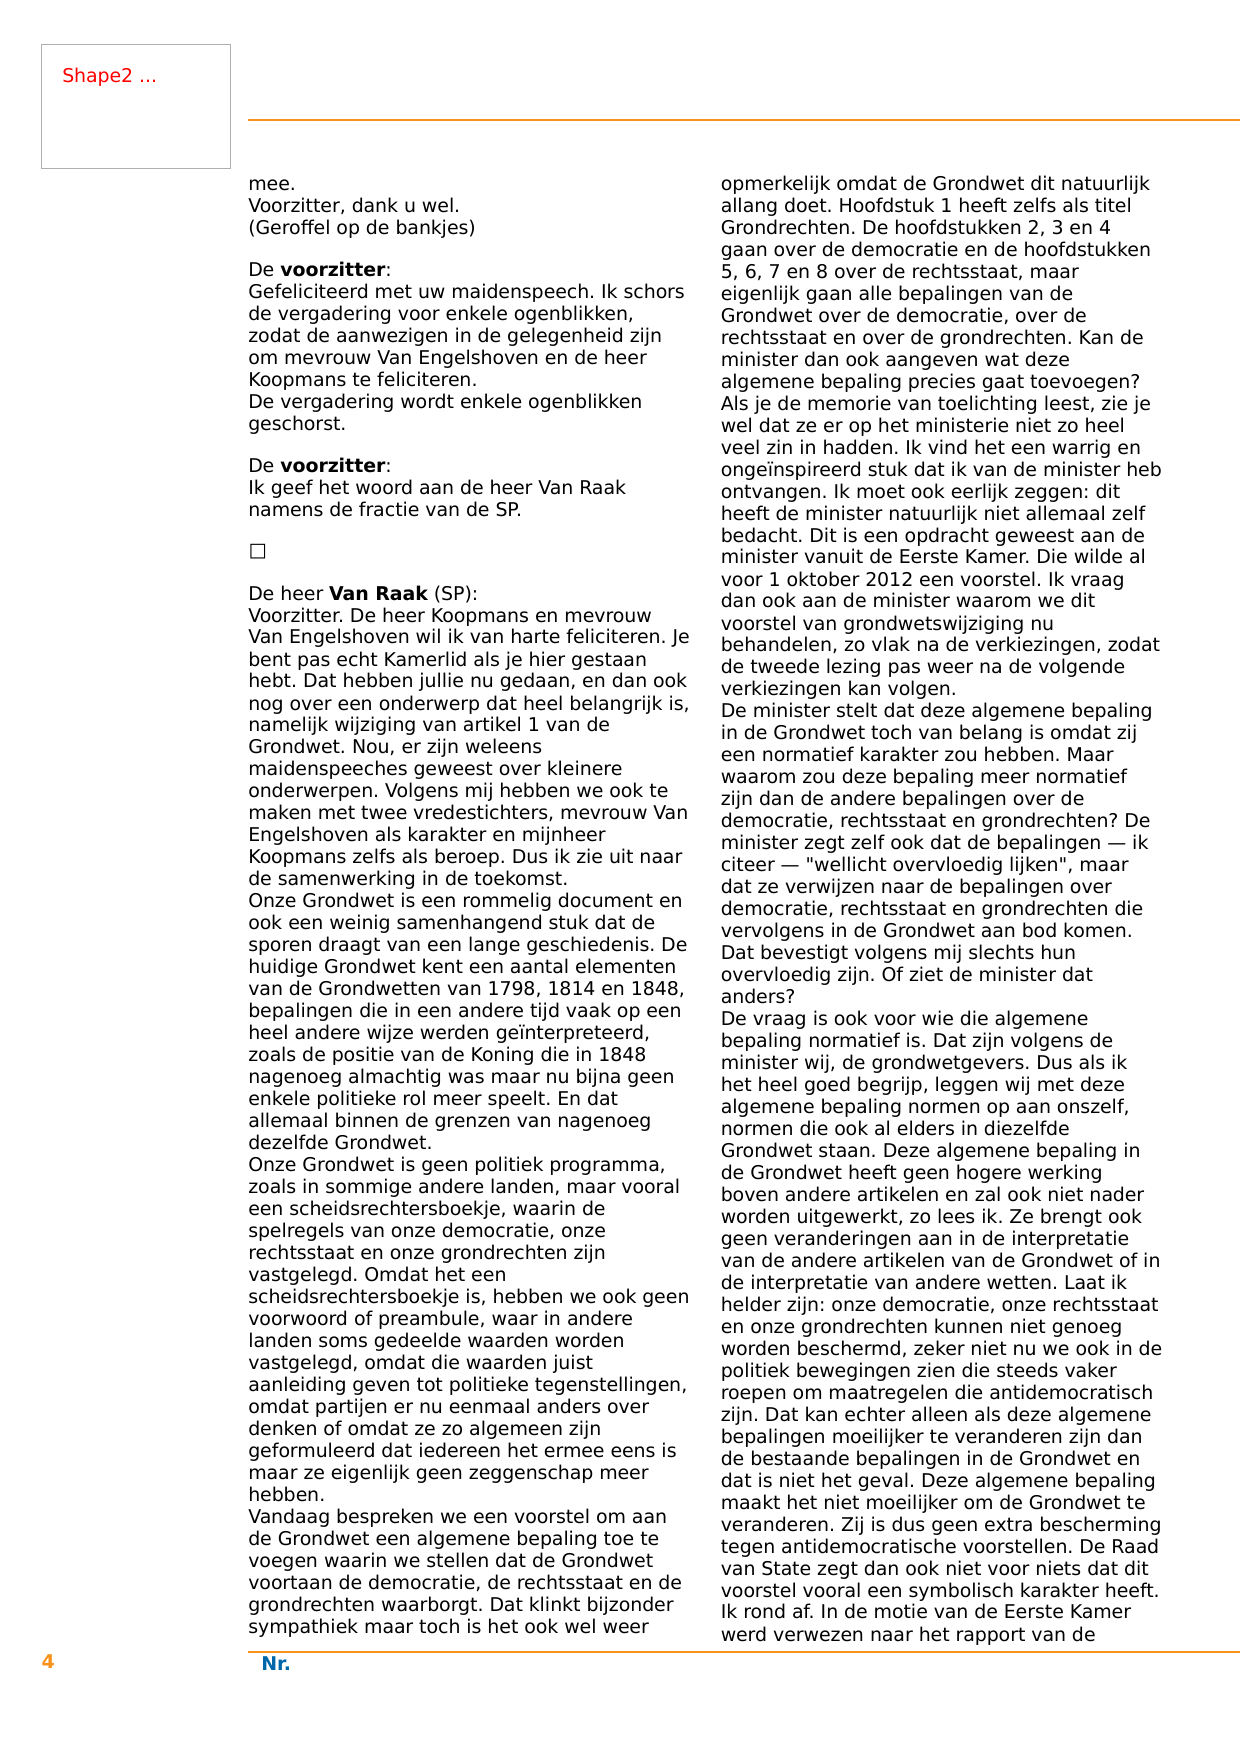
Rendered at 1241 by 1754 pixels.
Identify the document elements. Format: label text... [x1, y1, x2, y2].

text Ik rond af. In de motie van de Eerste Kamer werd verwezen naar het rapport van de [721, 1601, 1163, 1645]
text Vandaag bespreken we een voorstel om aan de Grondwet een algemene bepaling toe te voegen waarin we stellen dat de Grondwet voortaan de democratie, de rechtsstaat en de grondrechten waarborgt. Dat klinkt bijzonder sympathiek maar toch is het ook wel weer [248, 1506, 691, 1637]
text ⬜ [248, 541, 691, 562]
text De heer Van Raak (SP): [248, 582, 691, 604]
text Als je de memorie van toelichting leest, zie je wel dat ze er op het ministerie niet zo heel veel zin in hadden. Ik vind het een warrig en ongeïnspireerd stuk dat ik van de minister heb ontvangen. Ik moet ook eerlijk zeggen: dit heeft de minister natuurlijk niet allemaal zelf bedacht. Dit is een opdracht geweest aan de minister vanuit de Eerste Kamer. Die wilde al voor 1 oktober 2012 een voorstel. Ik vraag dan ook aan de minister waarom we dit voorstel van grondwetswijziging nu behandelen, zo vlak na de verkiezingen, zodat de tweede lezing pas weer na de volgende verkiezingen kan volgen. [721, 393, 1163, 700]
text Onze Grondwet is geen politiek programma, zoals in sommige andere landen, maar vooral een scheidsrechtersboekje, waarin de spelregels van onze democratie, onze rechtsstaat en onze grondrechten zijn vastgelegd. Omdat het een scheidsrechtersboekje is, hebben we ook geen voorwoord of preambule, waar in andere landen soms gedeelde waarden worden vastgelegd, omdat die waarden juist aanleiding geven tot politieke tegenstellingen, omdat partijen er nu eenmaal anders over denken of omdat ze zo algemeen zijn geformuleerd dat iedereen het ermee eens is maar ze eigenlijk geen zeggenschap meer hebben. [248, 1154, 691, 1506]
text Voorzitter. De heer Koopmans en mevrouw Van Engelshoven wil ik van harte feliciteren. Je bent pas echt Kamerlid als je hier gestaan hebt. Dat hebben jullie nu gedaan, en dan ook nog over een onderwerp dat heel belangrijk is, namelijk wijziging van artikel 1 van de Grondwet. Nou, er zijn weleens maidenspeeches geweest over kleinere onderwerpen. Volgens mij hebben we ook te maken met twee vredestichters, mevrouw Van Engelshoven als karakter en mijnheer Koopmans zelfs als beroep. Dus ik zie uit naar de samenwerking in de toekomst. [248, 604, 691, 890]
text (Geroffel op de bankjes) [248, 217, 691, 239]
text Gefeliciteerd met uw maidenspeech. Ik schors de vergadering voor enkele ogenblikken, zodat de aanwezigen in de gelegenheid zijn om mevrouw Van Engelshoven en de heer Koopmans te feliciteren. [248, 281, 691, 391]
text De vraag is ook voor wie die algemene bepaling normatief is. Dat zijn volgens de minister wij, de grondwetgevers. Dus als ik het heel goed begrijp, leggen wij met deze algemene bepaling normen op aan onszelf, normen die ook al elders in diezelfde Grondwet staan. Deze algemene bepaling in de Grondwet heeft geen hogere werking boven andere artikelen en zal ook niet nader worden uitgewerkt, zo lees ik. Ze brengt ook geen veranderingen aan in de interpretatie van de andere artikelen van de Grondwet of in de interpretatie van andere wetten. Laat ik helder zijn: onze democratie, onze rechtsstaat en onze grondrechten kunnen niet genoeg worden beschermd, zeker niet nu we ook in de politiek bewegingen zien die steeds vaker roepen om maatregelen die antidemocratisch zijn. Dat kan echter alleen als deze algemene bepalingen moeilijker te veranderen zijn dan de bestaande bepalingen in de Grondwet en dat is niet het geval. Deze algemene bepaling maakt het niet moeilijker om de Grondwet te veranderen. Zij is dus geen extra bescherming tegen antidemocratische voorstellen. De Raad van State zegt dan ook niet voor niets dat dit voorstel vooral een symbolisch karakter heeft. [721, 1008, 1163, 1601]
text Voorzitter, dank u wel. [248, 195, 691, 217]
text De voorzitter: [248, 454, 691, 477]
text mee. [248, 173, 691, 195]
text De voorzitter: [248, 259, 691, 281]
text Ik geef het woord aan de heer Van Raak namens de fractie van de SP. [248, 477, 691, 521]
text Onze Grondwet is een rommelig document en ook een weinig samenhangend stuk dat de sporen draagt van een lange geschiedenis. De huidige Grondwet kent een aantal elementen van de Grondwetten van 1798, 1814 en 1848, bepalingen die in een andere tijd vaak op een heel andere wijze werden geïnterpreteerd, zoals de positie van de Koning die in 1848 nagenoeg almachtig was maar nu bijna geen enkele politieke rol meer speelt. En dat allemaal binnen de grenzen van nagenoeg dezelfde Grondwet. [248, 890, 691, 1154]
text opmerkelijk omdat de Grondwet dit natuurlijk allang doet. Hoofdstuk 1 heeft zelfs als titel Grondrechten. De hoofdstukken 2, 3 en 4 gaan over de democratie en de hoofdstukken 5, 6, 7 en 8 over de rechtsstaat, maar eigenlijk gaan alle bepalingen van de Grondwet over de democratie, over de rechtsstaat en over de grondrechten. Kan de minister dan ook aangeven wat deze algemene bepaling precies gaat toevoegen? [721, 173, 1163, 393]
text De vergadering wordt enkele ogenblikken geschorst. [248, 391, 691, 434]
text De minister stelt dat deze algemene bepaling in de Grondwet toch van belang is omdat zij een normatief karakter zou hebben. Maar waarom zou deze bepaling meer normatief zijn dan de andere bepalingen over de democratie, rechtsstaat en grondrechten? De minister zegt zelf ook dat de bepalingen — ik citeer — "wellicht overvloedig lijken", maar dat ze verwijzen naar de bepalingen over democratie, rechtsstaat en grondrechten die vervolgens in de Grondwet aan bod komen. Dat bevestigt volgens mij slechts hun overvloedig zijn. Of ziet de minister dat anders? [721, 700, 1163, 1008]
